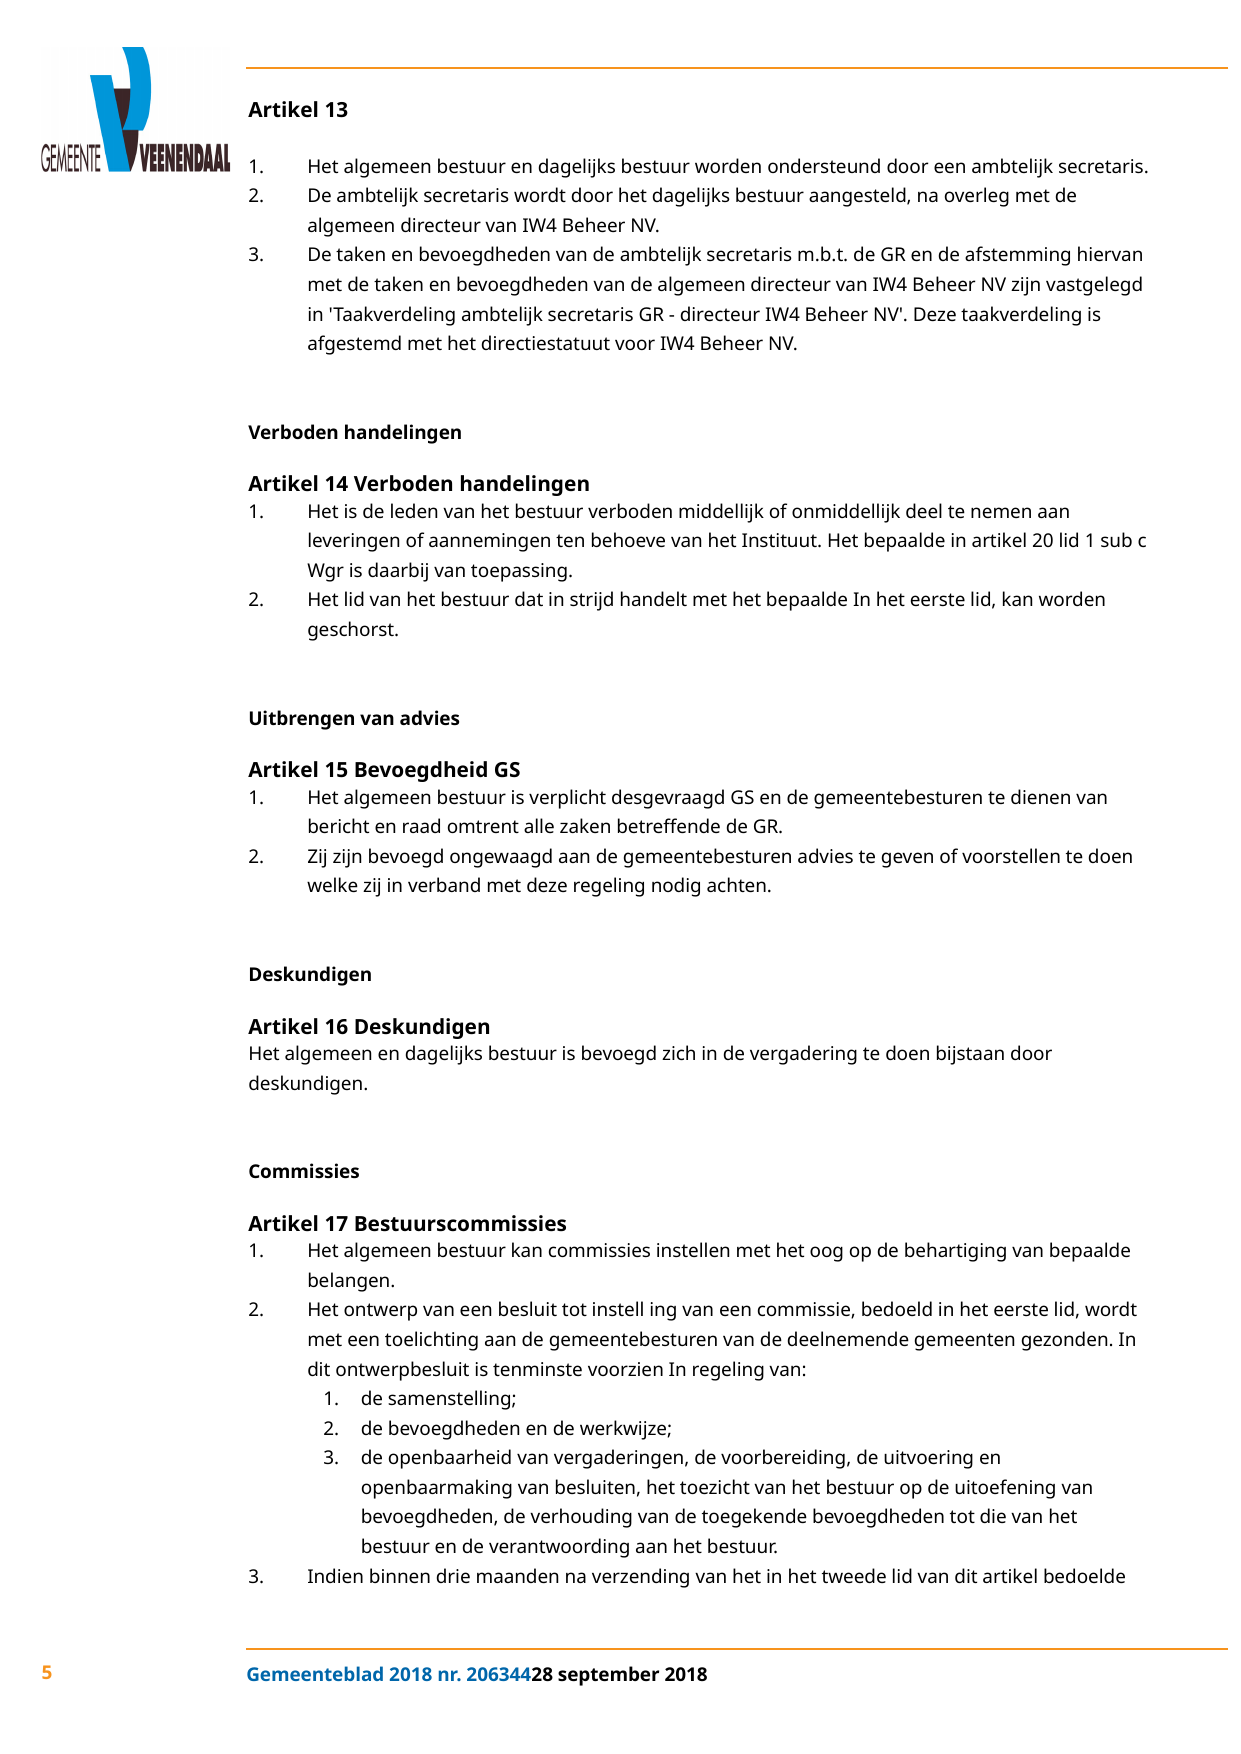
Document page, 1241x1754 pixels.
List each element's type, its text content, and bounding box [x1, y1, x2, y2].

list De ambtelijk secretaris wordt door het dagelijks bestuur aangesteld, na overleg met de algemeen directeur van IW4 Beheer NV. [248, 182, 1152, 238]
list de samenstelling; [323, 1385, 1152, 1411]
list Zij zijn bevoegd ongewaagd aan de gemeentebesturen advies te geven of voorstellen te doen welke zij in verband met deze regeling nodig achten. [248, 843, 1152, 898]
text Commissies [248, 1158, 1152, 1184]
text Artikel 13 [248, 95, 1152, 123]
text Artikel 15 Bevoegdheid GS [248, 755, 1152, 784]
text Het algemeen en dagelijks bestuur is bevoegd zich in de vergadering te doen bijstaan door deskundigen. [248, 1040, 1152, 1096]
list de bevoegdheden en de werkwijze; [323, 1415, 1152, 1441]
list Het ontwerp van een besluit tot instell ing van een commissie, bedoeld in het eerste lid, wordt met een toelichting aan de gemeentebesturen van de deelnemende gemeenten gezonden. In dit ontwerpbesluit is tenminste voorzien In regeling van: [248, 1297, 1152, 1381]
picture [123, 47, 231, 172]
list Het algemeen bestuur is verplicht desgevraagd GS en de gemeentebesturen te dienen van bericht en raad omtrent alle zaken betreffende de GR. [248, 784, 1152, 839]
list De taken en bevoegdheden van de ambtelijk secretaris m.b.t. de GR en de afstemming hiervan met de taken en bevoegdheden van de algemeen directeur van IW4 Beheer NV zijn vastgelegd in 'Taakverdeling ambtelijk secretaris GR - directeur IW4 Beheer NV'. Deze taakverdeling is afgestemd met het directiestatuut voor IW4 Beheer NV. [248, 242, 1152, 356]
list Het algemeen bestuur kan commissies instellen met het oog op de behartiging van bepaalde belangen. [248, 1237, 1152, 1293]
list Het algemeen bestuur en dagelijks bestuur worden ondersteund door een ambtelijk secretaris. [248, 153, 1152, 178]
text Verboden handelingen [248, 419, 1152, 445]
text Artikel 17 Bestuurscommissies [248, 1209, 1152, 1237]
list Het lid van het bestuur dat in strijd handelt met het bepaalde In het eerste lid, kan worden geschorst. [248, 587, 1152, 642]
list Het is de leden van het bestuur verboden middellijk of onmiddellijk deel te nemen aan leveringen of aannemingen ten behoeve van het Instituut. Het bepaalde in artikel 20 lid 1 sub c Wgr is daarbij van toepassing. [248, 498, 1152, 583]
picture [41, 47, 130, 172]
list de openbaarheid van vergaderingen, de voorbereiding, de uitvoering en openbaarmaking van besluiten, het toezicht van het bestuur op de uitoefening van bevoegdheden, de verhouding van de toegekende bevoegdheden tot die van het bestuur en de verantwoording aan het bestuur. [323, 1444, 1152, 1559]
text Artikel 16 Deskundigen [248, 1012, 1152, 1040]
list Indien binnen drie maanden na verzending van het in het tweede lid van dit artikel bedoelde [248, 1563, 1152, 1588]
text Artikel 14 Verboden handelingen [248, 469, 1152, 498]
text Deskundigen [248, 961, 1152, 987]
text Uitbrengen van advies [248, 705, 1152, 731]
